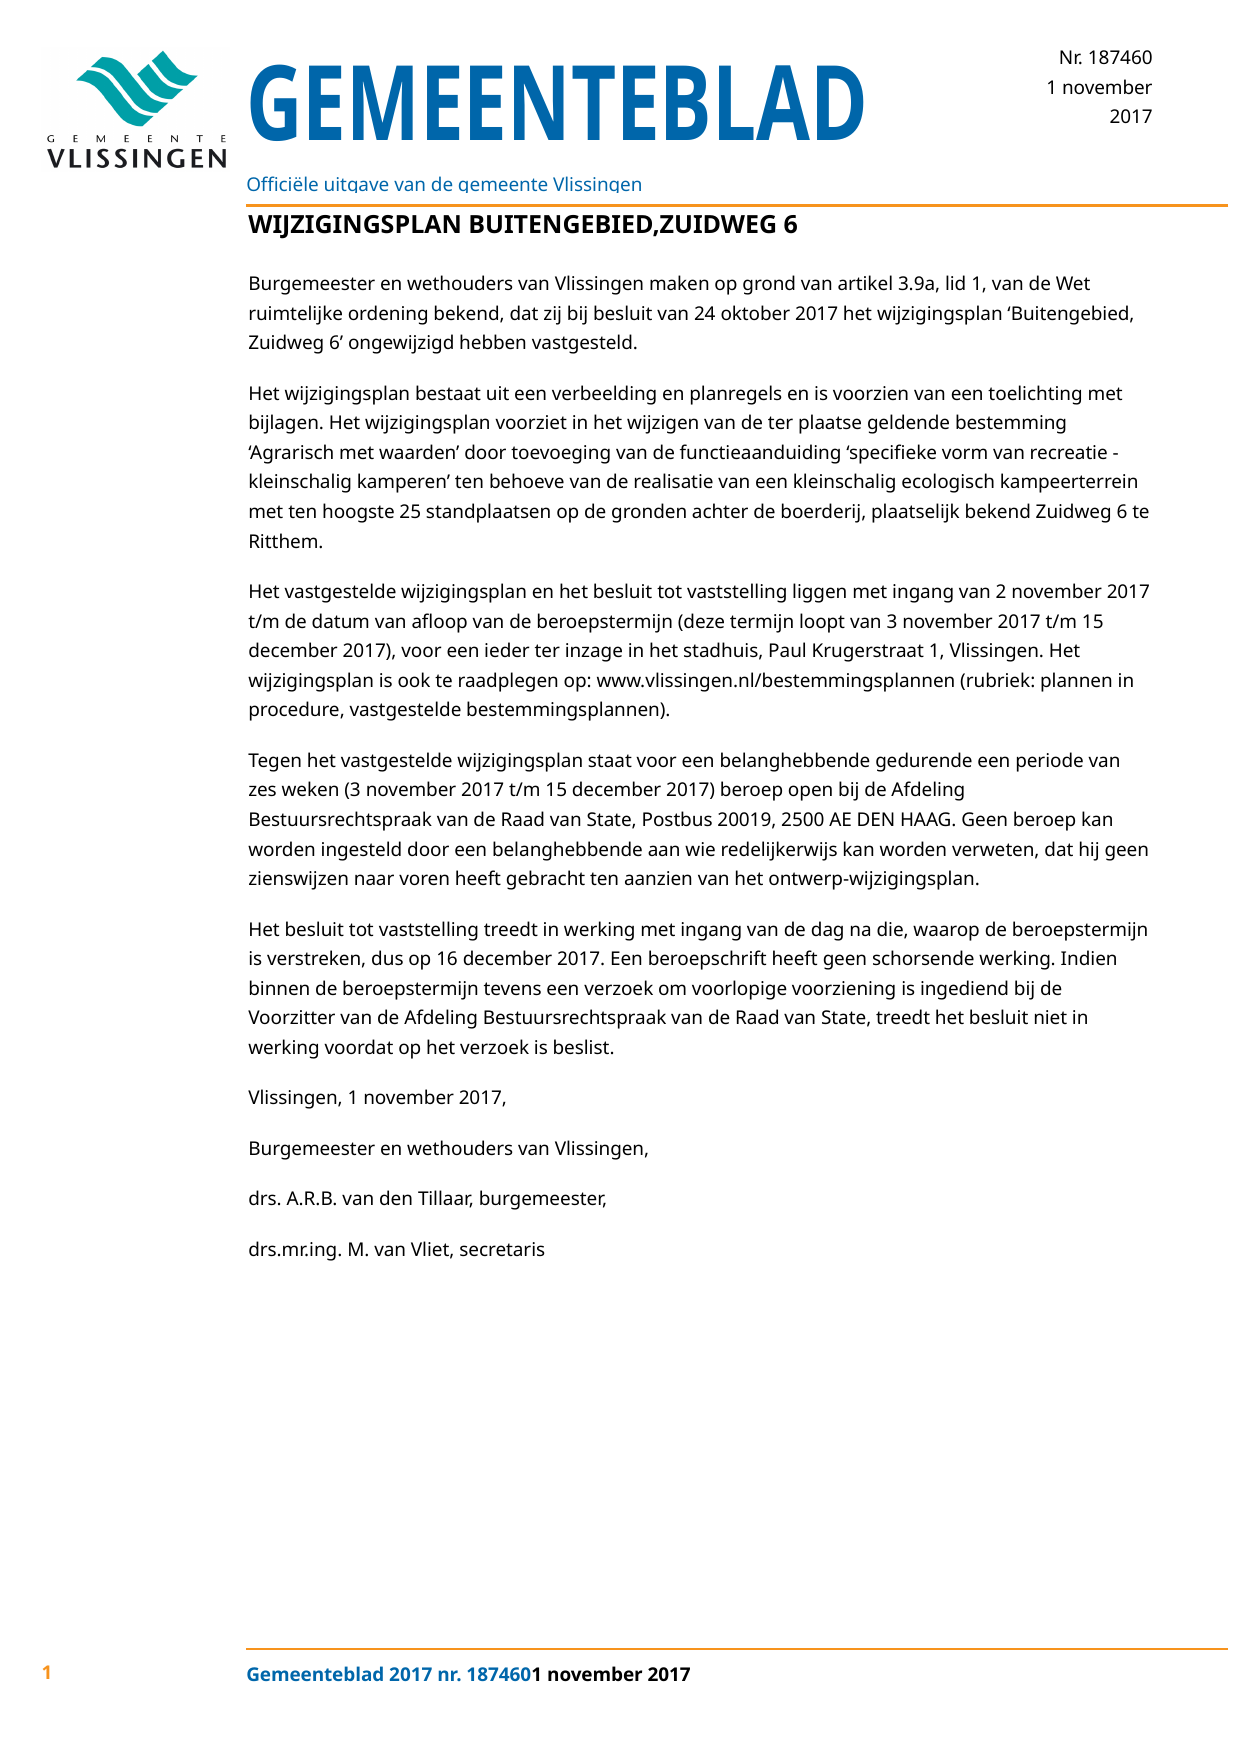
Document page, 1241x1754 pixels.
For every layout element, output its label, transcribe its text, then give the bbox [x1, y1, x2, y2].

text Vlissingen, 1 november 2017, [248, 1084, 1152, 1110]
text drs.mr.ing. M. van Vliet, secretaris [248, 1236, 1152, 1261]
text Tegen het vastgestelde wijzigingsplan staat voor een belanghebbende gedurende een periode van zes weken (3 november 2017 t/m 15 december 2017) beroep open bij de Afdeling Bestuursrechtspraak van de Raad van State, Postbus 20019, 2500 AE DEN HAAG. Geen beroep kan worden ingesteld door een belanghebbende aan wie redelijkerwijs kan worden verweten, dat hij geen zienswijzen naar voren heeft gebracht ten aanzien van het ontwerp-wijzigingsplan. [248, 747, 1152, 891]
text WIJZIGINGSPLAN BUITENGEBIED,ZUIDWEG 6 [248, 207, 1152, 241]
text drs. A.R.B. van den Tillaar, burgemeester, [248, 1185, 1152, 1211]
text Burgemeester en wethouders van Vlissingen, [248, 1135, 1152, 1161]
text Het wijzigingsplan bestaat uit een verbeelding en planregels en is voorzien van een toelichting met bijlagen. Het wijzigingsplan voorziet in het wijzigen van de ter plaatse geldende bestemming ‘Agrarisch met waarden’ door toevoeging van de functieaanduiding ‘specifieke vorm van recreatie - kleinschalig kamperen’ ten behoeve van de realisatie van een kleinschalig ecologisch kampeerterrein met ten hoogste 25 standplaatsen op de gronden achter de boerderij, plaatselijk bekend Zuidweg 6 te Ritthem. [248, 380, 1152, 553]
picture [41, 47, 231, 172]
text Het besluit tot vaststelling treedt in werking met ingang van de dag na die, waarop de beroepstermijn is verstreken, dus op 16 december 2017. Een beroepschrift heeft geen schorsende werking. Indien binnen de beroepstermijn tevens een verzoek om voorlopige voorziening is ingediend bij de Voorzitter van de Afdeling Bestuursrechtspraak van de Raad van State, treedt het besluit niet in werking voordat op het verzoek is beslist. [248, 916, 1152, 1060]
text Het vastgestelde wijzigingsplan en het besluit tot vaststelling liggen met ingang van 2 november 2017 t/m de datum van afloop van de beroepstermijn (deze termijn loopt van 3 november 2017 t/m 15 december 2017), voor een ieder ter inzage in het stadhuis, Paul Krugerstraat 1, Vlissingen. Het wijzigingsplan is ook te raadplegen op: www.vlissingen.nl/bestemmingsplannen (rubriek: plannen in procedure, vastgestelde bestemmingsplannen). [248, 578, 1152, 722]
text Burgemeester en wethouders van Vlissingen maken op grond van artikel 3.9a, lid 1, van de Wet ruimtelijke ordening bekend, dat zij bij besluit van 24 oktober 2017 het wijzigingsplan ‘Buitengebied, Zuidweg 6’ ongewijzigd hebben vastgesteld. [248, 270, 1152, 355]
